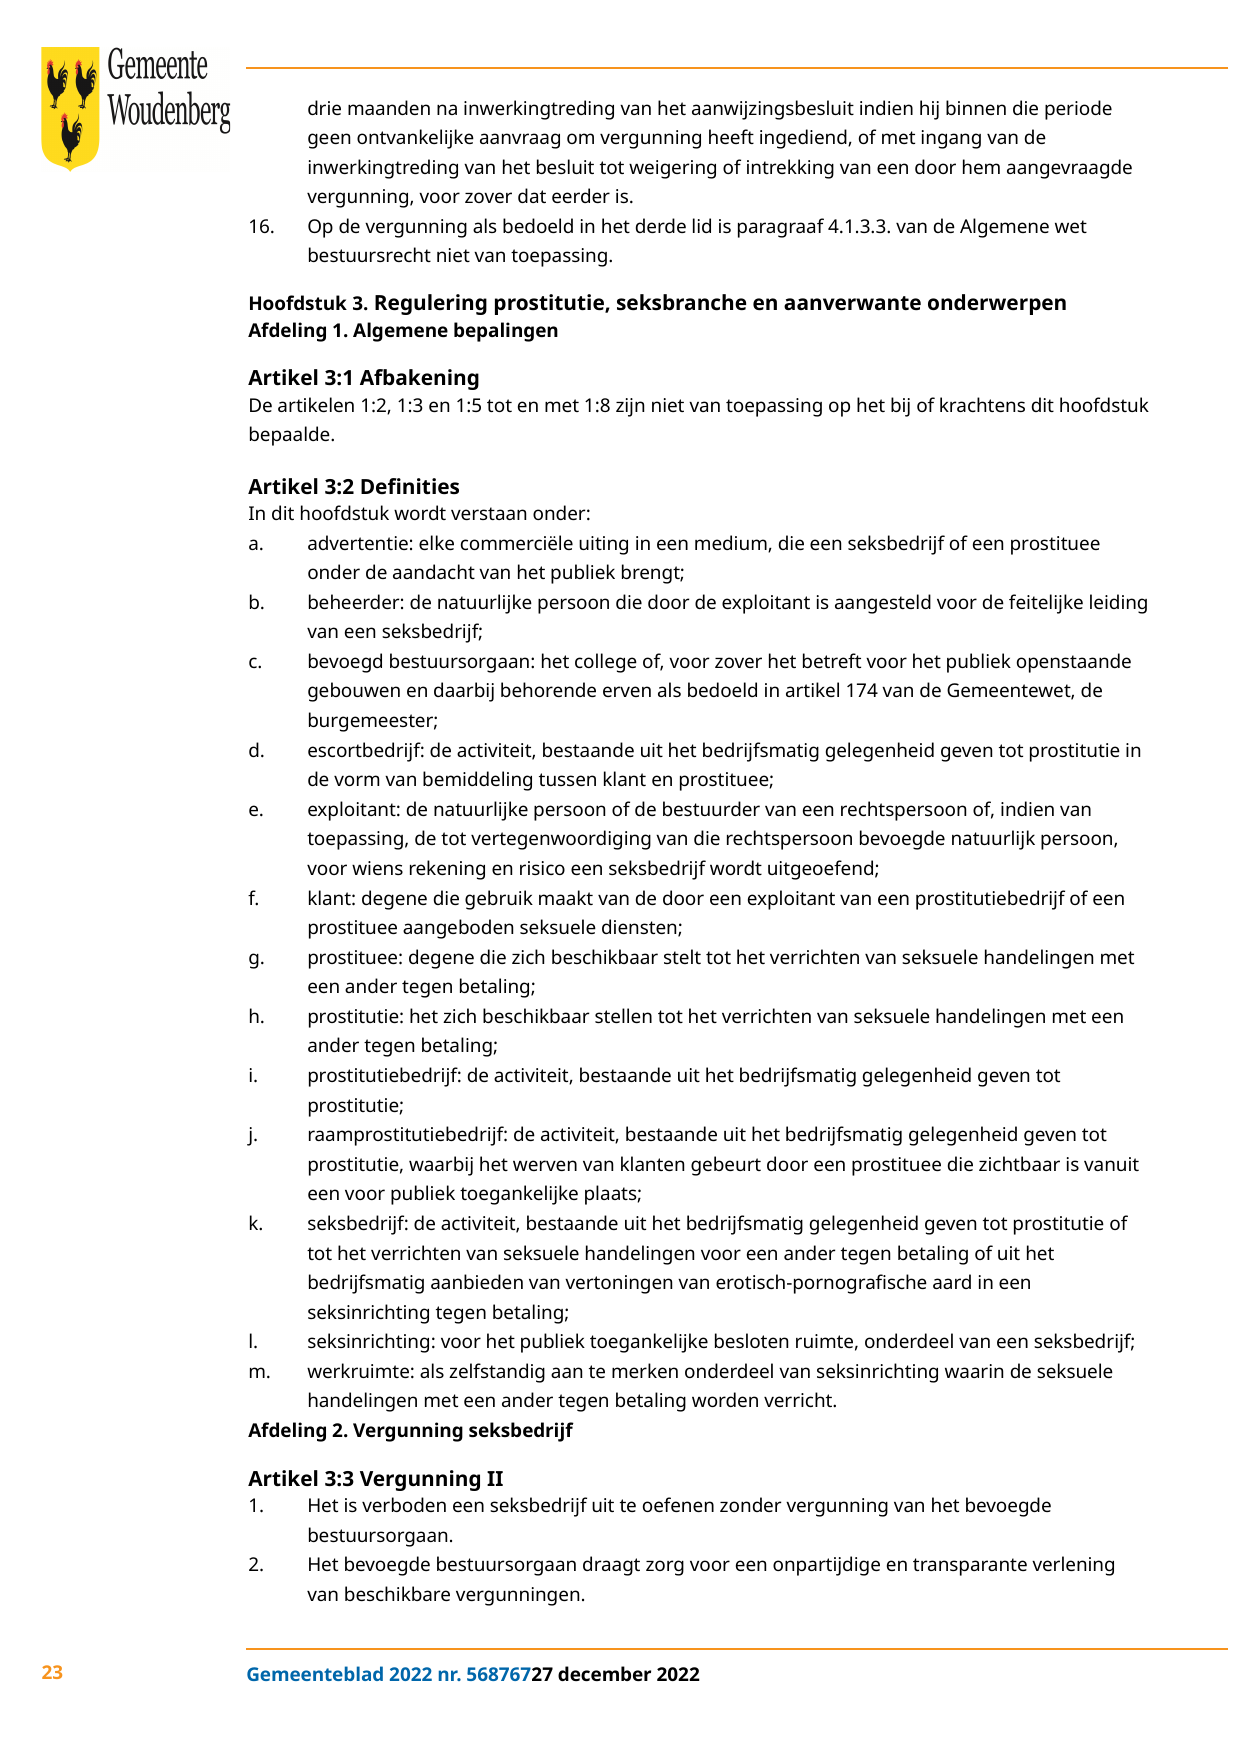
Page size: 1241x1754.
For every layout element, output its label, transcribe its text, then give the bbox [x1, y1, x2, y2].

list prostitutiebedrijf: de activiteit, bestaande uit het bedrijfsmatig gelegenheid geven tot prostitutie; [248, 1062, 1152, 1118]
list Het bevoegde bestuursorgaan draagt zorg voor een onpartijdige en transparante verlening van beschikbare vergunningen. [248, 1551, 1152, 1607]
list beheerder: de natuurlijke persoon die door de exploitant is aangesteld voor de feitelijke leiding van een seksbedrijf; [248, 589, 1152, 644]
list prostitutie: het zich beschikbaar stellen tot het verrichten van seksuele handelingen met een ander tegen betaling; [248, 1003, 1152, 1058]
list seksinrichting: voor het publiek toegankelijke besloten ruimte, onderdeel van een seksbedrijf; [248, 1328, 1152, 1354]
list bevoegd bestuursorgaan: het college of, voor zover het betreft voor het publiek openstaande gebouwen en daarbij behorende erven als bedoeld in artikel 174 van de Gemeentewet, de burgemeester; [248, 648, 1152, 733]
text Afdeling 1. Algemene bepalingen [248, 317, 1152, 342]
picture [41, 47, 231, 172]
list advertentie: elke commerciële uiting in een medium, die een seksbedrijf of een prostituee onder de aandacht van het publiek brengt; [248, 530, 1152, 585]
list exploitant: de natuurlijke persoon of de bestuurder van een rechtspersoon of, indien van toepassing, de tot vertegenwoordiging van die rechtspersoon bevoegde natuurlijk persoon, voor wiens rekening en risico een seksbedrijf wordt uitgeoefend; [248, 796, 1152, 881]
text De artikelen 1:2, 1:3 en 1:5 tot en met 1:8 zijn niet van toepassing op het bij of krachtens dit hoofdstuk bepaalde. [248, 392, 1152, 447]
text Afdeling 2. Vergunning seksbedrijf [248, 1417, 1152, 1443]
text Artikel 3:1 Afbakening [248, 363, 1152, 392]
text In dit hoofdstuk wordt verstaan onder: [248, 500, 1152, 526]
text Artikel 3:3 Vergunning II [248, 1464, 1152, 1492]
text Artikel 3:2 Definities [248, 472, 1152, 500]
list Op de vergunning als bedoeld in het derde lid is paragraaf 4.1.3.3. van de Algemene wet bestuursrecht niet van toepassing. [248, 213, 1152, 268]
list klant: degene die gebruik maakt van de door een exploitant van een prostitutiebedrijf of een prostituee aangeboden seksuele diensten; [248, 885, 1152, 940]
list drie maanden na inwerkingtreding van het aanwijzingsbesluit indien hij binnen die periode geen ontvankelijke aanvraag om vergunning heeft ingediend, of met ingang van de inwerkingtreding van het besluit tot weigering of intrekking van een door hem aangevraagde vergunning, voor zover dat eerder is. [248, 95, 1152, 209]
list werkruimte: als zelfstandig aan te merken onderdeel van seksinrichting waarin de seksuele handelingen met een ander tegen betaling worden verricht. [248, 1358, 1152, 1413]
text Hoofdstuk 3. Regulering prostitutie, seksbranche en aanverwante onderwerpen [248, 288, 1152, 317]
list escortbedrijf: de activiteit, bestaande uit het bedrijfsmatig gelegenheid geven tot prostitutie in de vorm van bemiddeling tussen klant en prostituee; [248, 737, 1152, 792]
list Het is verboden een seksbedrijf uit te oefenen zonder vergunning van het bevoegde bestuursorgaan. [248, 1492, 1152, 1548]
list raamprostitutiebedrijf: de activiteit, bestaande uit het bedrijfsmatig gelegenheid geven tot prostitutie, waarbij het werven van klanten gebeurt door een prostituee die zichtbaar is vanuit een voor publiek toegankelijke plaats; [248, 1121, 1152, 1206]
list seksbedrijf: de activiteit, bestaande uit het bedrijfsmatig gelegenheid geven tot prostitutie of tot het verrichten van seksuele handelingen voor een ander tegen betaling of uit het bedrijfsmatig aanbieden van vertoningen van erotisch-pornografische aard in een seksinrichting tegen betaling; [248, 1210, 1152, 1325]
list prostituee: degene die zich beschikbaar stelt tot het verrichten van seksuele handelingen met een ander tegen betaling; [248, 944, 1152, 999]
